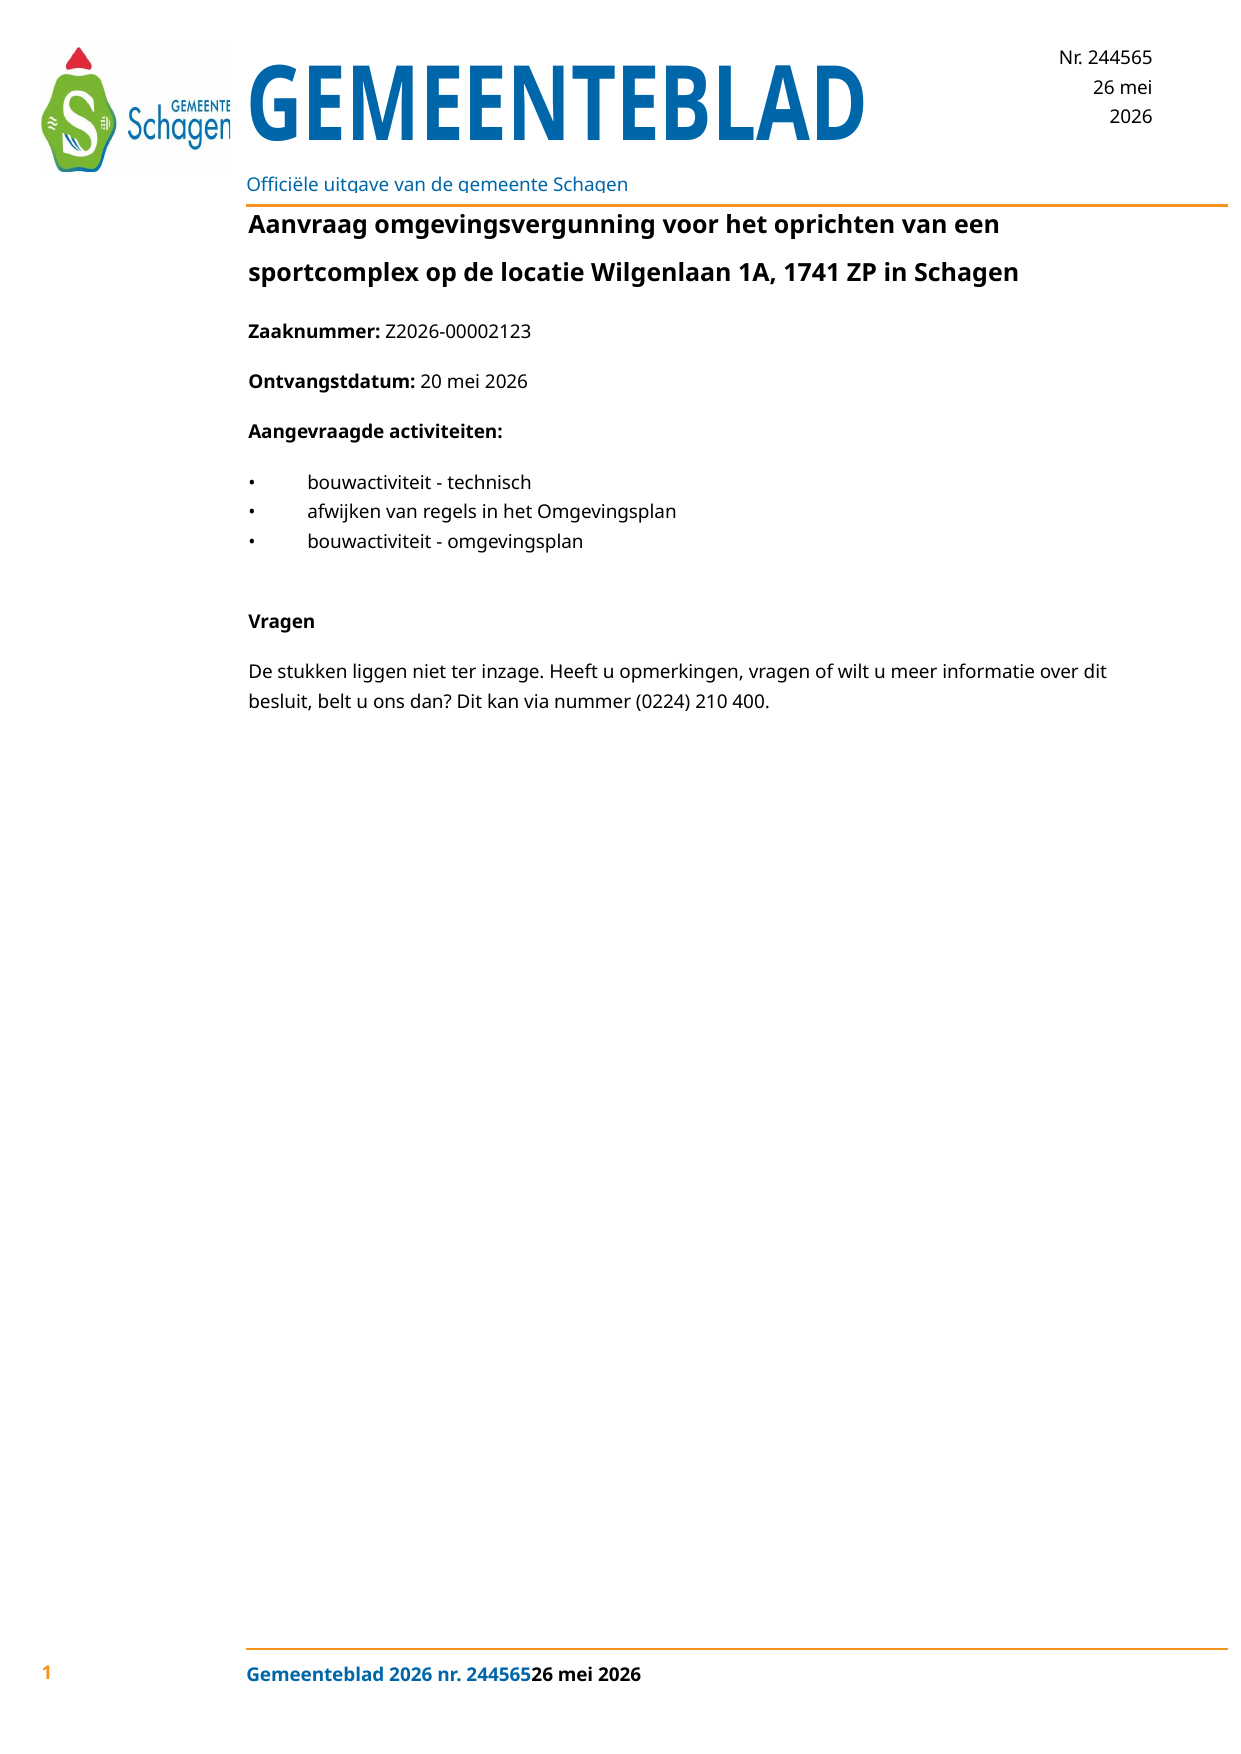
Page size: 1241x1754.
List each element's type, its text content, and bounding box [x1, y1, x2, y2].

picture [41, 47, 231, 172]
list bouwactiviteit - omgevingsplan [248, 528, 1152, 554]
text Zaaknummer: Z2026-00002123 [248, 318, 1152, 344]
text Vragen [248, 608, 1152, 634]
text Ontvangstdatum: 20 mei 2026 [248, 368, 1152, 394]
list afwijken van regels in het Omgevingsplan [248, 499, 1152, 524]
list bouwactiviteit - technisch [248, 469, 1152, 495]
text Aanvraag omgevingsvergunning voor het oprichten van een sportcomplex op de locatie Wilgenlaan 1A, 1741 ZP in Schagen [248, 207, 1152, 288]
text Aangevraagde activiteiten: [248, 419, 1152, 444]
text De stukken liggen niet ter inzage. Heeft u opmerkingen, vragen of wilt u meer informatie over dit besluit, belt u ons dan? Dit kan via nummer (0224) 210 400. [248, 659, 1152, 714]
